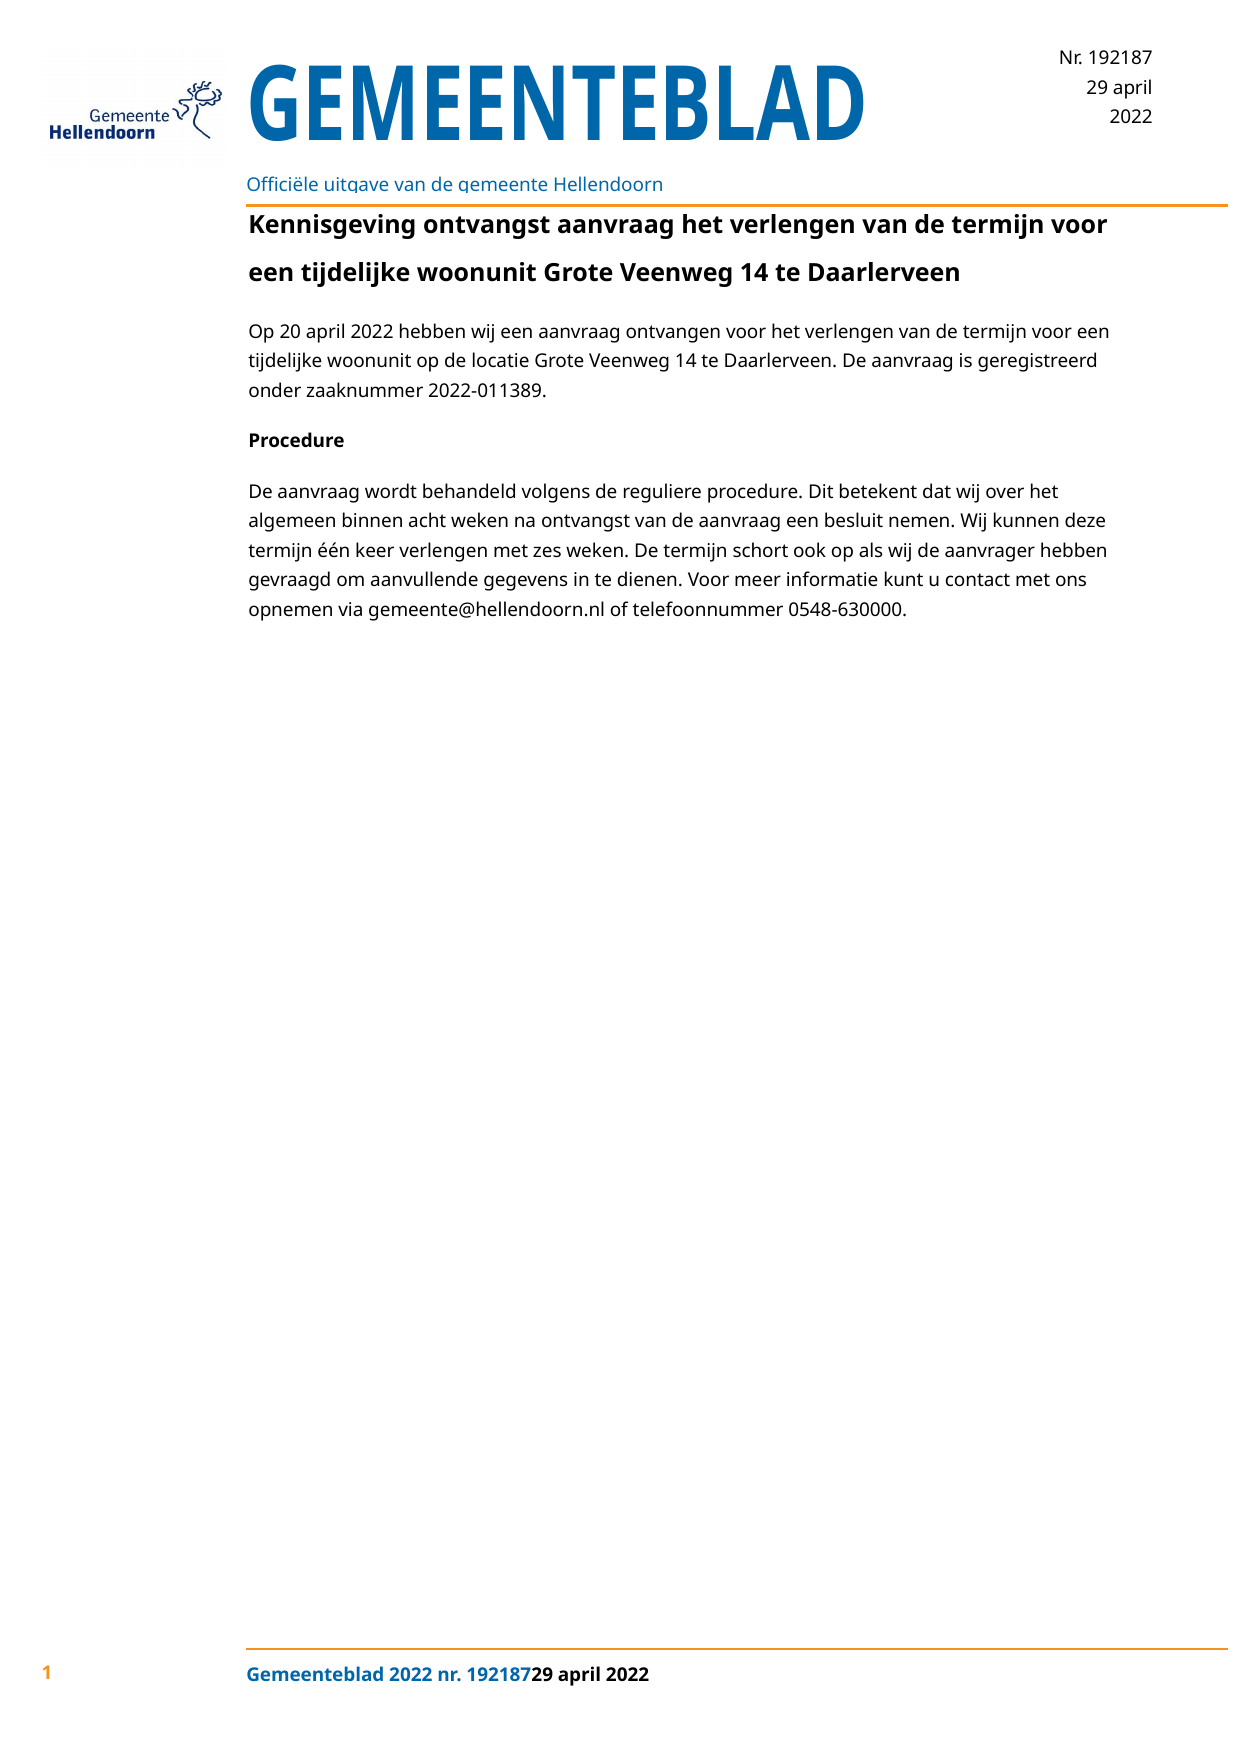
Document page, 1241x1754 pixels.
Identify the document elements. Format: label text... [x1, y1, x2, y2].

text De aanvraag wordt behandeld volgens de reguliere procedure. Dit betekent dat wij over het algemeen binnen acht weken na ontvangst van de aanvraag een besluit nemen. Wij kunnen deze termijn één keer verlengen met zes weken. De termijn schort ook op als wij de aanvrager hebben gevraagd om aanvullende gegevens in te dienen. Voor meer informatie kunt u contact met ons opnemen via gemeente@hellendoorn.nl of telefoonnummer 0548-630000. [248, 478, 1152, 622]
text Kennisgeving ontvangst aanvraag het verlengen van de termijn voor een tijdelijke woonunit Grote Veenweg 14 te Daarlerveen [248, 207, 1152, 288]
text Procedure [248, 427, 1152, 453]
text Op 20 april 2022 hebben wij een aanvraag ontvangen voor het verlengen van de termijn voor een tijdelijke woonunit op de locatie Grote Veenweg 14 te Daarlerveen. De aanvraag is geregistreerd onder zaaknummer 2022-011389. [248, 318, 1152, 403]
picture [41, 47, 231, 172]
